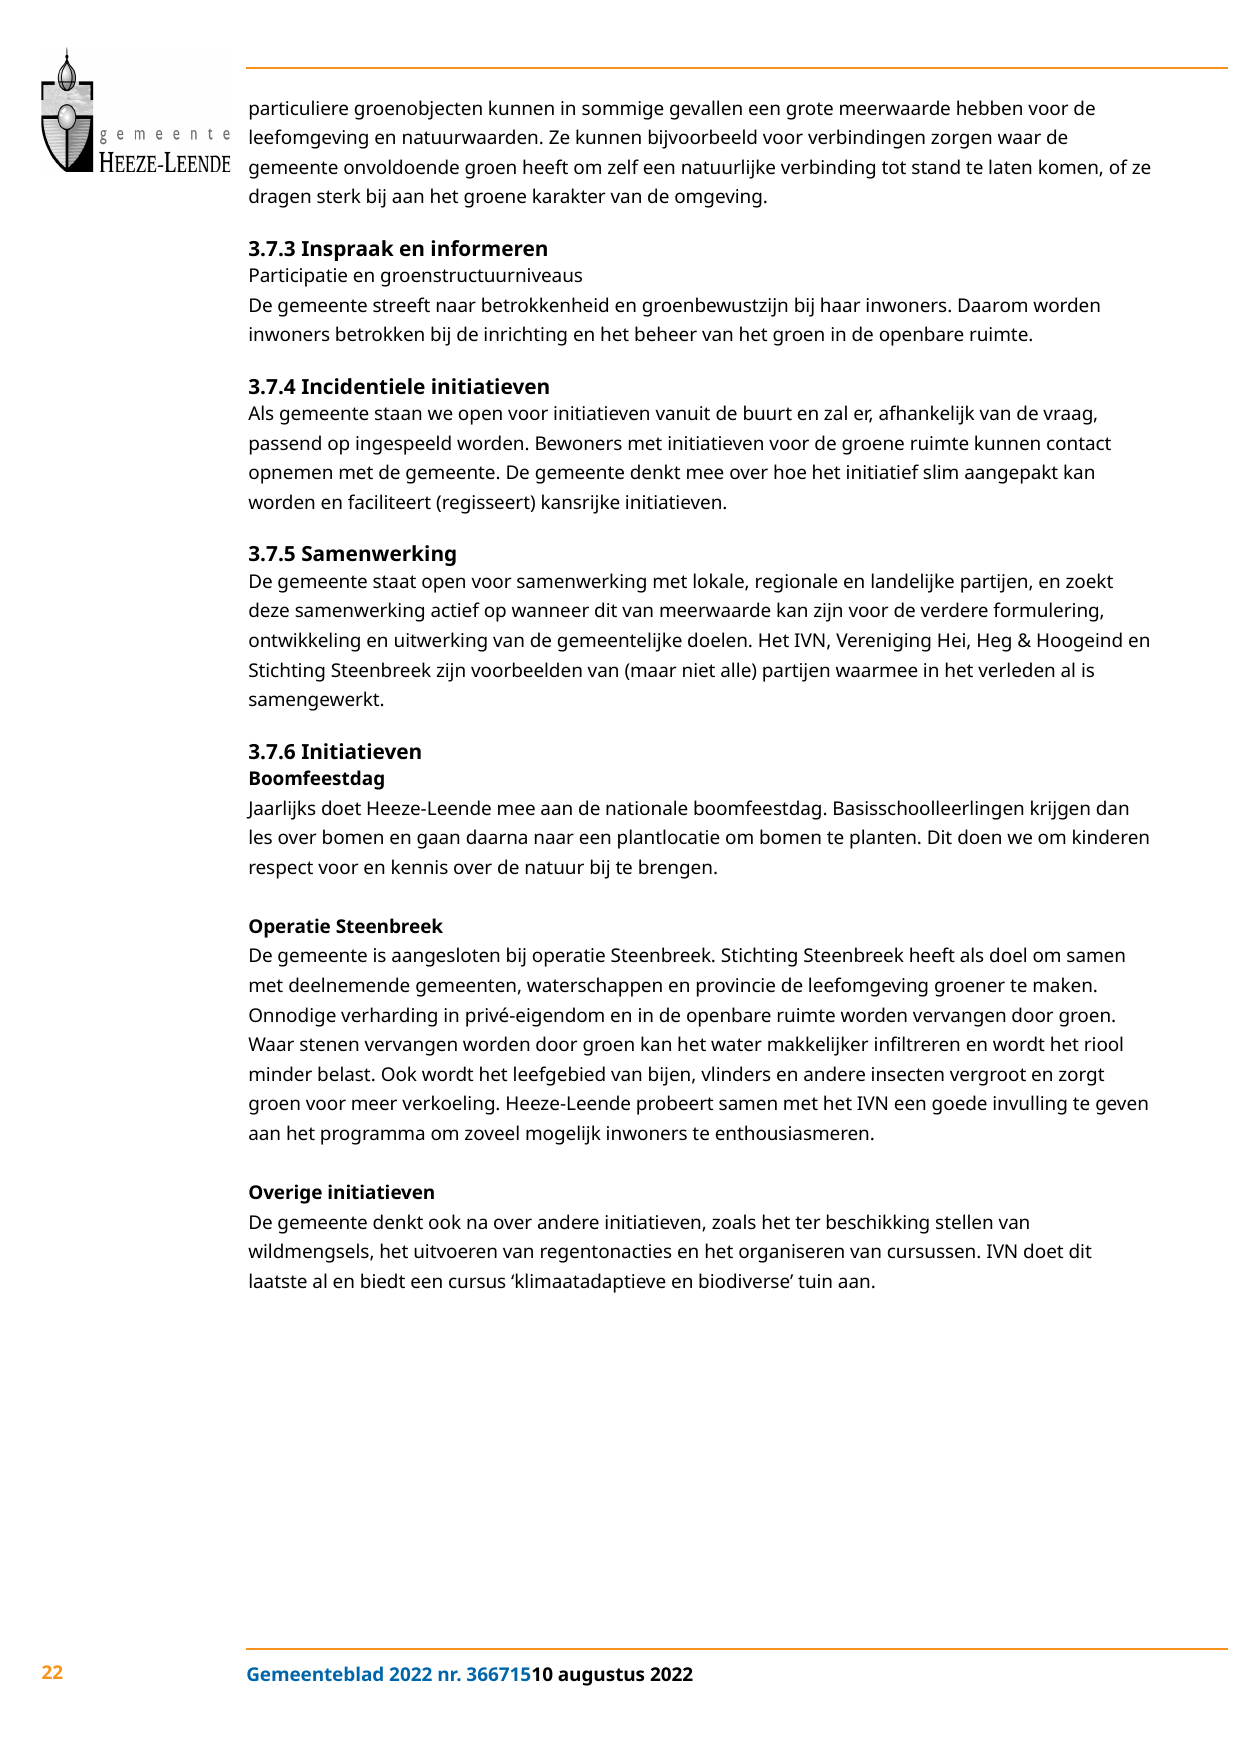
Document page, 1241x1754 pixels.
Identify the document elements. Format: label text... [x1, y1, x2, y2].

text Jaarlijks doet Heeze-Leende mee aan de nationale boomfeestdag. Basisschoolleerlingen krijgen dan les over bomen en gaan daarna naar een plantlocatie om bomen te planten. Dit doen we om kinderen respect voor en kennis over de natuur bij te brengen. [248, 795, 1152, 880]
text Overige initiatieven [248, 1179, 1152, 1205]
text De gemeente streeft naar betrokkenheid en groenbewustzijn bij haar inwoners. Daarom worden inwoners betrokken bij de inrichting en het beheer van het groen in de openbare ruimte. [248, 292, 1152, 347]
text 3.7.5 Samenwerking [248, 539, 1152, 568]
text 3.7.6 Initiatieven [248, 737, 1152, 765]
picture [41, 47, 231, 172]
text 3.7.4 Incidentiele initiatieven [248, 372, 1152, 400]
text De gemeente staat open voor samenwerking met lokale, regionale en landelijke partijen, en zoekt deze samenwerking actief op wanneer dit van meerwaarde kan zijn voor de verdere formulering, ontwikkeling en uitwerking van de gemeentelijke doelen. Het IVN, Vereniging Hei, Heg & Hoogeind en Stichting Steenbreek zijn voorbeelden van (maar niet alle) partijen waarmee in het verleden al is samengewerkt. [248, 568, 1152, 712]
text De gemeente is aangesloten bij operatie Steenbreek. Stichting Steenbreek heeft als doel om samen met deelnemende gemeenten, waterschappen en provincie de leefomgeving groener te maken. Onnodige verharding in privé-eigendom en in de openbare ruimte worden vervangen door groen. Waar stenen vervangen worden door groen kan het water makkelijker infiltreren en wordt het riool minder belast. Ook wordt het leefgebied van bijen, vlinders en andere insecten vergroot en zorgt groen voor meer verkoeling. Heeze-Leende probeert samen met het IVN een goede invulling te geven aan het programma om zoveel mogelijk inwoners te enthousiasmeren. [248, 943, 1152, 1146]
text Boomfeestdag [248, 765, 1152, 791]
text Operatie Steenbreek [248, 913, 1152, 939]
text De gemeente denkt ook na over andere initiatieven, zoals het ter beschikking stellen van wildmengsels, het uitvoeren van regentonacties en het organiseren van cursussen. IVN doet dit laatste al en biedt een cursus ‘klimaatadaptieve en biodiverse’ tuin aan. [248, 1209, 1152, 1294]
text Participatie en groenstructuurniveaus [248, 262, 1152, 288]
text Als gemeente staan we open voor initiatieven vanuit de buurt en zal er, afhankelijk van de vraag, passend op ingespeeld worden. Bewoners met initiatieven voor de groene ruimte kunnen contact opnemen met de gemeente. De gemeente denkt mee over hoe het initiatief slim aangepakt kan worden en faciliteert (regisseert) kansrijke initiatieven. [248, 400, 1152, 515]
text particuliere groenobjecten kunnen in sommige gevallen een grote meerwaarde hebben voor de leefomgeving en natuurwaarden. Ze kunnen bijvoorbeeld voor verbindingen zorgen waar de gemeente onvoldoende groen heeft om zelf een natuurlijke verbinding tot stand te laten komen, of ze dragen sterk bij aan het groene karakter van de omgeving. [248, 95, 1152, 209]
text 3.7.3 Inspraak en informeren [248, 234, 1152, 262]
